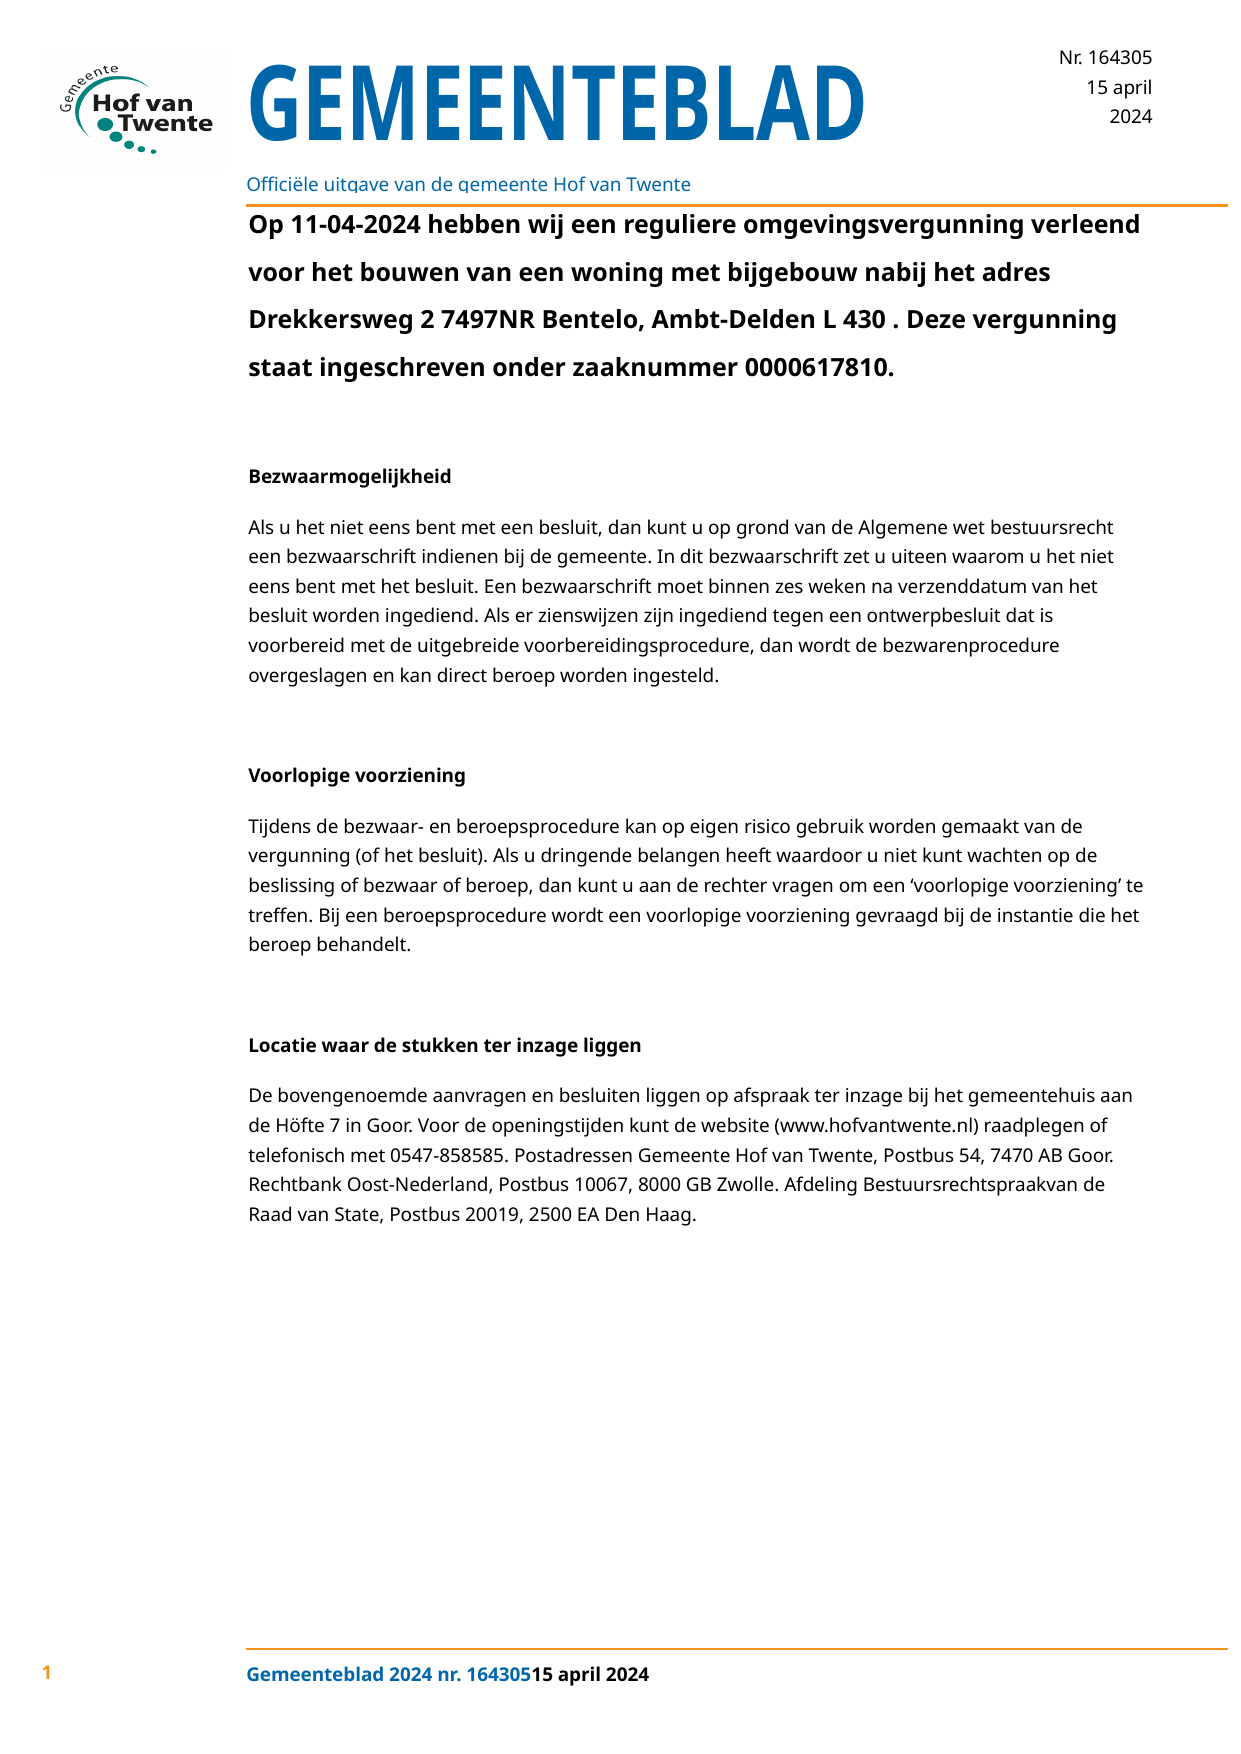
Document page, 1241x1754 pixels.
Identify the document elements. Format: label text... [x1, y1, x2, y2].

text Op 11-04-2024 hebben wij een reguliere omgevingsvergunning verleend voor het bouwen van een woning met bijgebouw nabij het adres Drekkersweg 2 7497NR Bentelo, Ambt-Delden L 430 . Deze vergunning staat ingeschreven onder zaaknummer 0000617810. [248, 207, 1152, 384]
text Locatie waar de stukken ter inzage liggen [248, 1032, 1152, 1058]
text Als u het niet eens bent met een besluit, dan kunt u op grond van de Algemene wet bestuursrecht een bezwaarschrift indienen bij de gemeente. In dit bezwaarschrift zet u uiteen waarom u het niet eens bent met het besluit. Een bezwaarschrift moet binnen zes weken na verzenddatum van het besluit worden ingediend. Als er zienswijzen zijn ingediend tegen een ontwerpbesluit dat is voorbereid met de uitgebreide voorbereidingsprocedure, dan wordt de bezwarenprocedure overgeslagen en kan direct beroep worden ingesteld. [248, 514, 1152, 688]
text Bezwaarmogelijkheid [248, 463, 1152, 489]
picture [41, 47, 231, 172]
text Voorlopige voorziening [248, 763, 1152, 788]
text Tijdens de bezwaar- en beroepsprocedure kan op eigen risico gebruik worden gemaakt van de vergunning (of het besluit). Als u dringende belangen heeft waardoor u niet kunt wachten op de beslissing of bezwaar of beroep, dan kunt u aan de rechter vragen om een ‘voorlopige voorziening’ te treffen. Bij een beroepsprocedure wordt een voorlopige voorziening gevraagd bij de instantie die het beroep behandelt. [248, 813, 1152, 957]
text De bovengenoemde aanvragen en besluiten liggen op afspraak ter inzage bij het gemeentehuis aan de Höfte 7 in Goor. Voor de openingstijden kunt de website (www.hofvantwente.nl) raadplegen of telefonisch met 0547-858585. Postadressen Gemeente Hof van Twente, Postbus 54, 7470 AB Goor. Rechtbank Oost-Nederland, Postbus 10067, 8000 GB Zwolle. Afdeling Bestuursrechtspraakvan de Raad van State, Postbus 20019, 2500 EA Den Haag. [248, 1083, 1152, 1227]
